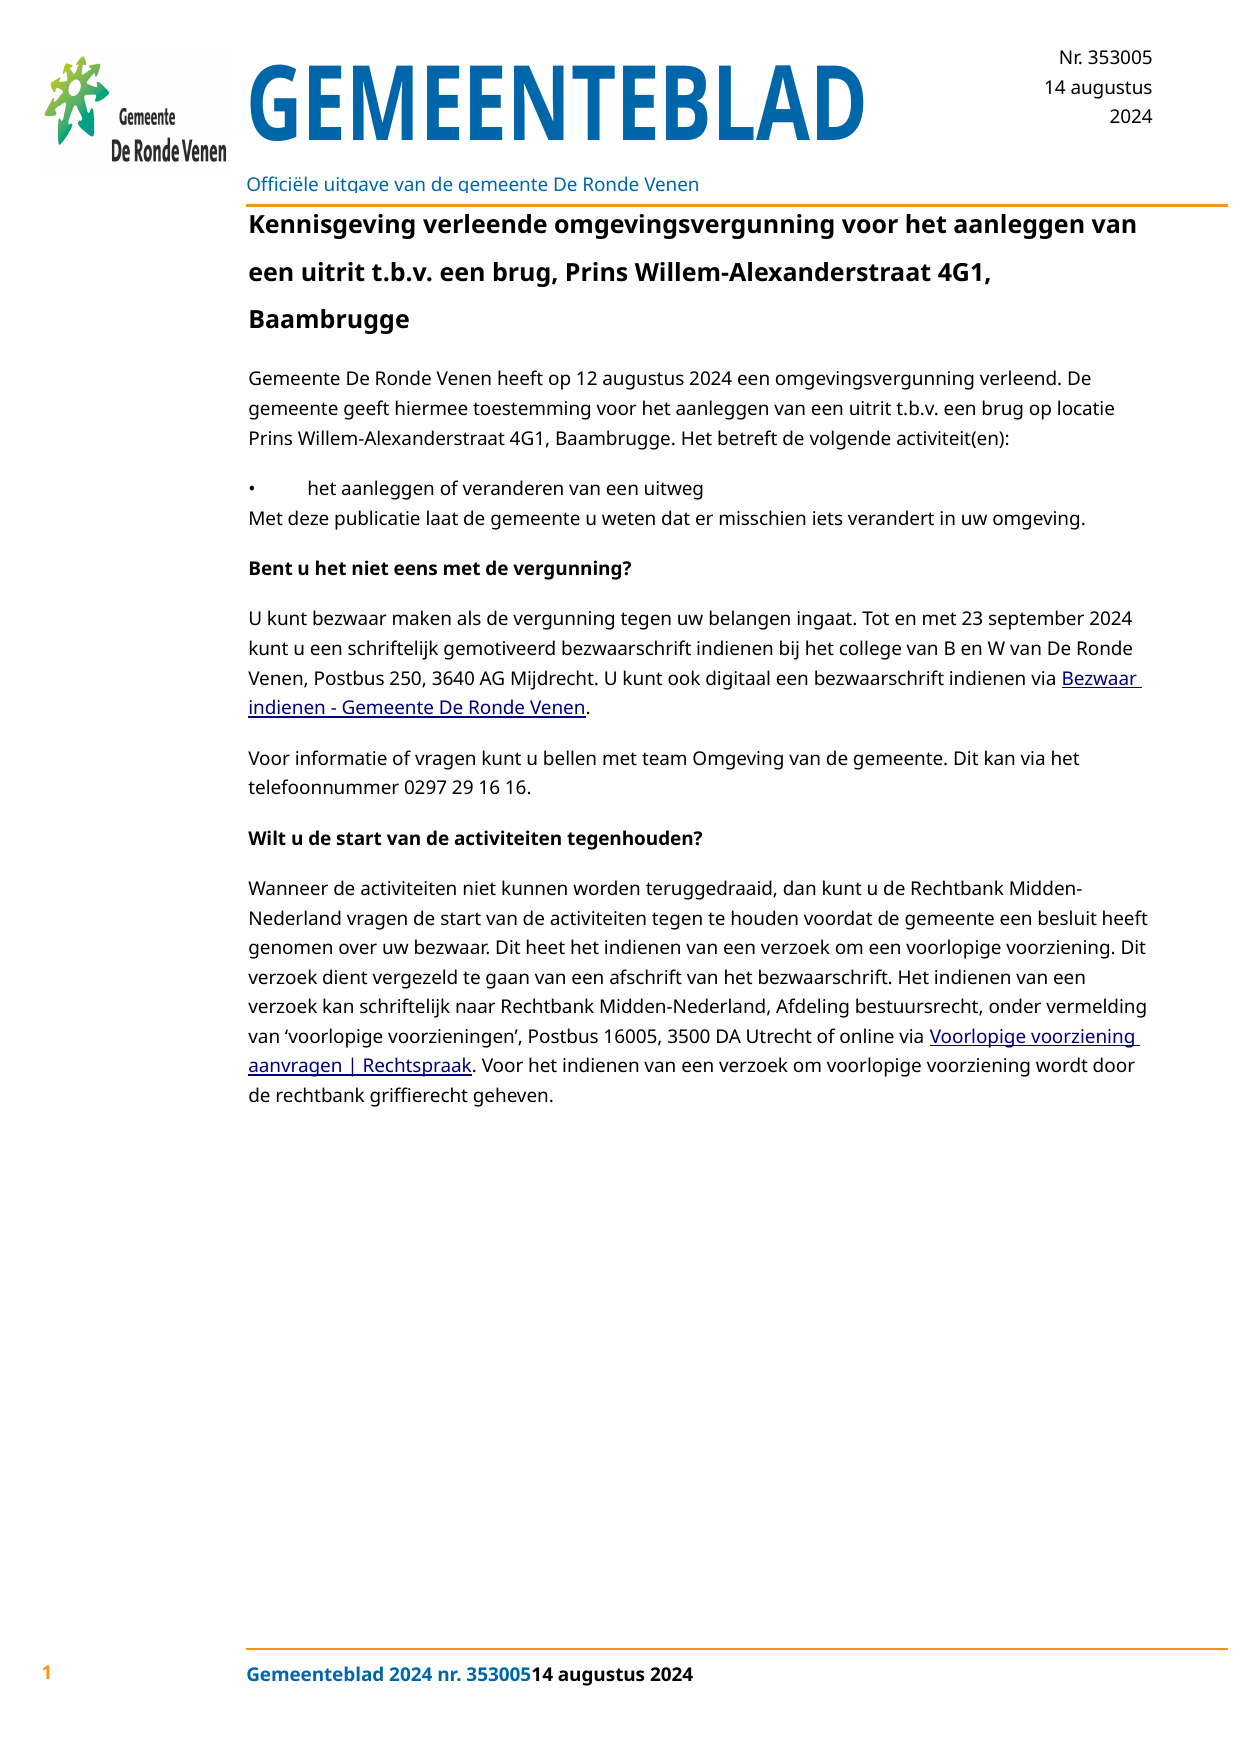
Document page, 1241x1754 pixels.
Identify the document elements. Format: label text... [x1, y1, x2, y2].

text Bent u het niet eens met de vergunning? [248, 555, 1152, 581]
list het aanleggen of veranderen van een uitweg [248, 475, 1152, 501]
text Gemeente De Ronde Venen heeft op 12 augustus 2024 een omgevingsvergunning verleend. De gemeente geeft hiermee toestemming voor het aanleggen van een uitrit t.b.v. een brug op locatie Prins Willem-Alexanderstraat 4G1, Baambrugge. Het betreft de volgende activiteit(en): [248, 366, 1152, 450]
text Wanneer de activiteiten niet kunnen worden teruggedraaid, dan kunt u de Rechtbank Midden-Nederland vragen de start van de activiteiten tegen te houden voordat de gemeente een besluit heeft genomen over uw bezwaar. Dit heet het indienen van een verzoek om een voorlopige voorziening. Dit verzoek dient vergezeld te gaan van een afschrift van het bezwaarschrift. Het indienen van een verzoek kan schriftelijk naar Rechtbank Midden-Nederland, Afdeling bestuursrecht, onder vermelding van ‘voorlopige voorzieningen’, Postbus 16005, 3500 DA Utrecht of online via Voorlopige voorziening aanvragen | Rechtspraak. Voor het indienen van een verzoek om voorlopige voorziening wordt door de rechtbank griffierecht geheven. [248, 875, 1152, 1108]
text Met deze publicatie laat de gemeente u weten dat er misschien iets verandert in uw omgeving. [248, 505, 1152, 530]
text Wilt u de start van de activiteiten tegenhouden? [248, 825, 1152, 850]
text Voor informatie of vragen kunt u bellen met team Omgeving van de gemeente. Dit kan via het telefoonnummer 0297 29 16 16. [248, 745, 1152, 800]
text Kennisgeving verleende omgevingsvergunning voor het aanleggen van een uitrit t.b.v. een brug, Prins Willem-Alexanderstraat 4G1, Baambrugge [248, 207, 1152, 336]
text U kunt bezwaar maken als de vergunning tegen uw belangen ingaat. Tot en met 23 september 2024 kunt u een schriftelijk gemotiveerd bezwaarschrift indienen bij het college van B en W van De Ronde Venen, Postbus 250, 3640 AG Mijdrecht. U kunt ook digitaal een bezwaarschrift indienen via Bezwaar indienen - Gemeente De Ronde Venen. [248, 606, 1152, 720]
picture [41, 47, 231, 172]
